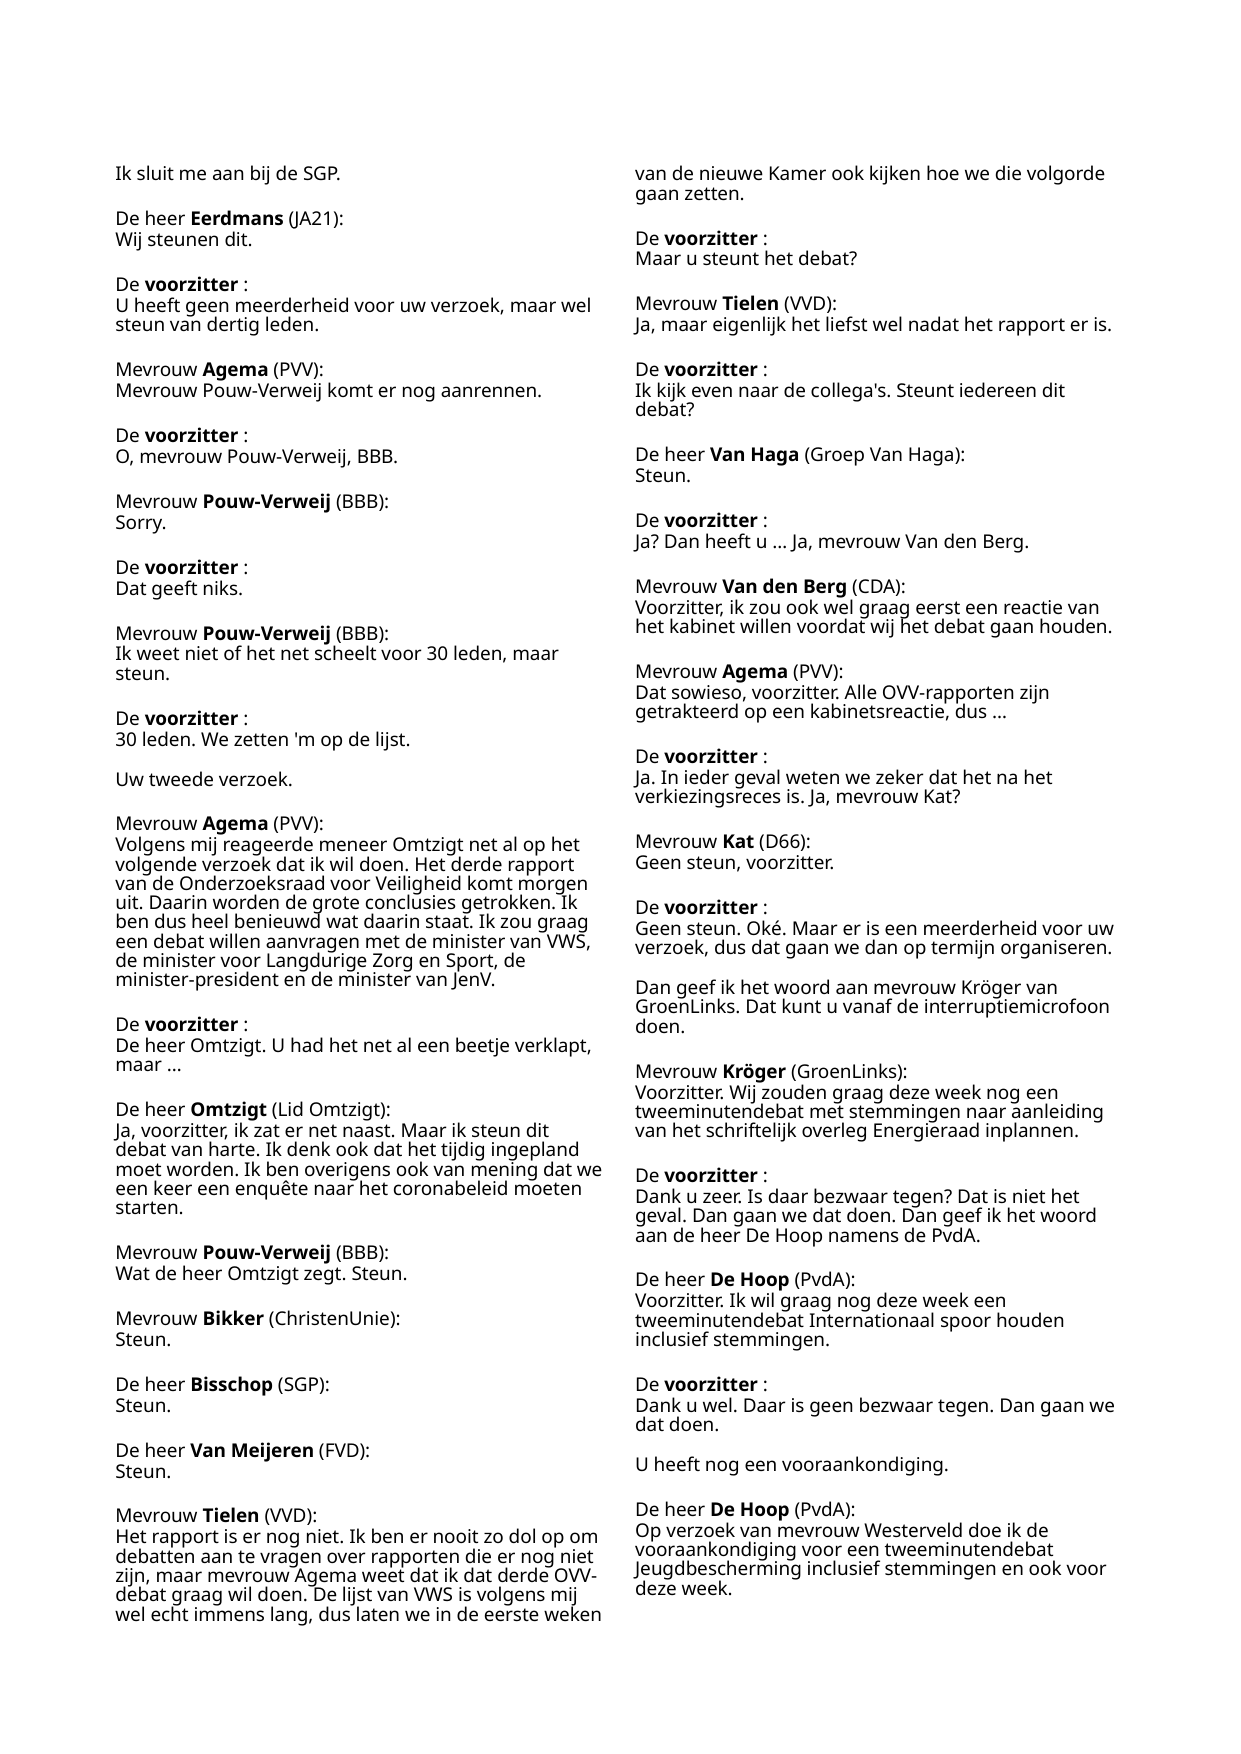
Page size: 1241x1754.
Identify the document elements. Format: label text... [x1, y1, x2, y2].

text Ja, maar eigenlijk het liefst wel nadat het rapport er is. [635, 316, 1125, 336]
text De heer De Hoop (PvdA): [635, 1496, 1125, 1522]
text U heeft nog een vooraankondiging. [635, 1456, 1125, 1475]
text van de nieuwe Kamer ook kijken hoe we die volgorde gaan zetten. [635, 165, 1125, 204]
text Voorzitter. Ik wil graag nog deze week een tweeminutendebat Internationaal spoor houden inclusief stemmingen. [635, 1292, 1125, 1350]
text Dank u wel. Daar is geen bezwaar tegen. Dan gaan we dat doen. [635, 1397, 1125, 1435]
text Ik sluit me aan bij de SGP. [115, 165, 605, 184]
text Mevrouw Kat (D66): [635, 828, 1125, 854]
text Ja, voorzitter, ik zat er net naast. Maar ik steun dit debat van harte. Ik denk ook dat het tijdig ingepland moet worden. Ik ben overigens ook van mening dat we een keer een enquête naar het coronabeleid moeten starten. [115, 1122, 605, 1218]
text Ik weet niet of het net scheelt voor 30 leden, maar steun. [115, 645, 605, 684]
text De voorzitter : [635, 1162, 1125, 1188]
text Op verzoek van mevrouw Westerveld doe ik de vooraankondiging voor een tweeminutendebat Jeugdbescherming inclusief stemmingen en ook voor deze week. [635, 1522, 1125, 1599]
text De voorzitter : [635, 356, 1125, 382]
text Het rapport is er nog niet. Ik ben er nooit zo dol op om debatten aan te vragen over rapporten die er nog niet zijn, maar mevrouw Agema weet dat ik dat derde OVV-debat graag wil doen. De lijst van VWS is volgens mij wel echt immens lang, dus laten we in de eerste weken [115, 1528, 605, 1625]
text De heer Eerdmans (JA21): [115, 205, 605, 231]
text Dat geeft niks. [115, 579, 605, 599]
text Voorzitter. Wij zouden graag deze week nog een tweeminutendebat met stemmingen naar aanleiding van het schriftelijk overleg Energieraad inplannen. [635, 1084, 1125, 1141]
text De voorzitter : [635, 894, 1125, 920]
text De voorzitter : [635, 225, 1125, 250]
text Steun. [115, 1463, 605, 1482]
text Sorry. [115, 514, 605, 533]
text U heeft geen meerderheid voor uw verzoek, maar wel steun van dertig leden. [115, 297, 605, 336]
text De voorzitter : [115, 705, 605, 731]
text Ja? Dan heeft u … Ja, mevrouw Van den Berg. [635, 533, 1125, 552]
text Mevrouw Tielen (VVD): [115, 1503, 605, 1528]
text De voorzitter : [115, 1011, 605, 1037]
text Geen steun, voorzitter. [635, 854, 1125, 873]
text De heer De Hoop (PvdA): [635, 1267, 1125, 1292]
text O, mevrouw Pouw-Verweij, BBB. [115, 448, 605, 467]
text Mevrouw Bikker (ChristenUnie): [115, 1305, 605, 1331]
text Ja. In ieder geval weten we zeker dat het na het verkiezingsreces is. Ja, mevrouw Kat? [635, 769, 1125, 808]
text Wij steunen dit. [115, 231, 605, 250]
text Mevrouw Van den Berg (CDA): [635, 573, 1125, 599]
text Mevrouw Pouw-Verweij (BBB): [115, 620, 605, 645]
text De voorzitter : [635, 507, 1125, 533]
text Voorzitter, ik zou ook wel graag eerst een reactie van het kabinet willen voordat wij het debat gaan houden. [635, 599, 1125, 637]
text Mevrouw Agema (PVV): [115, 811, 605, 836]
text De voorzitter : [115, 422, 605, 448]
text De heer Omtzigt. U had het net al een beetje verklapt, maar … [115, 1037, 605, 1076]
text Mevrouw Tielen (VVD): [635, 291, 1125, 316]
text Geen steun. Oké. Maar er is een meerderheid voor uw verzoek, dus dat gaan we dan op termijn organiseren. [635, 920, 1125, 958]
text 30 leden. We zetten 'm op de lijst. [115, 731, 605, 750]
text Steun. [115, 1331, 605, 1350]
text Mevrouw Agema (PVV): [635, 658, 1125, 684]
text De heer Van Meijeren (FVD): [115, 1437, 605, 1463]
text Mevrouw Pouw-Verweij komt er nog aanrennen. [115, 382, 605, 401]
text Ik kijk even naar de collega's. Steunt iedereen dit debat? [635, 382, 1125, 421]
text Volgens mij reageerde meneer Omtzigt net al op het volgende verzoek dat ik wil doen. Het derde rapport van de Onderzoeksraad voor Veiligheid komt morgen uit. Daarin worden de grote conclusies getrokken. Ik ben dus heel benieuwd wat daarin staat. Ik zou graag een debat willen aanvragen met de minister van VWS, de minister voor Langdurige Zorg en Sport, de minister-president en de minister van JenV. [115, 836, 605, 991]
text Dank u zeer. Is daar bezwaar tegen? Dat is niet het geval. Dan gaan we dat doen. Dan geef ik het woord aan de heer De Hoop namens de PvdA. [635, 1188, 1125, 1246]
text De heer Omtzigt (Lid Omtzigt): [115, 1096, 605, 1122]
text Uw tweede verzoek. [115, 771, 605, 790]
text Mevrouw Kröger (GroenLinks): [635, 1058, 1125, 1084]
text Dan geef ik het woord aan mevrouw Kröger van GroenLinks. Dat kunt u vanaf de interruptiemicrofoon doen. [635, 979, 1125, 1037]
text Mevrouw Pouw-Verweij (BBB): [115, 488, 605, 514]
text De heer Van Haga (Groep Van Haga): [635, 441, 1125, 467]
text Steun. [635, 467, 1125, 486]
text Mevrouw Pouw-Verweij (BBB): [115, 1239, 605, 1265]
text Steun. [115, 1397, 605, 1416]
text Wat de heer Omtzigt zegt. Steun. [115, 1265, 605, 1284]
text De voorzitter : [635, 1371, 1125, 1397]
text De voorzitter : [115, 554, 605, 579]
text De voorzitter : [635, 743, 1125, 769]
text De heer Bisschop (SGP): [115, 1371, 605, 1397]
text Mevrouw Agema (PVV): [115, 356, 605, 382]
text Maar u steunt het debat? [635, 250, 1125, 270]
text Dat sowieso, voorzitter. Alle OVV-rapporten zijn getrakteerd op een kabinetsreactie, dus … [635, 684, 1125, 722]
text De voorzitter : [115, 271, 605, 297]
